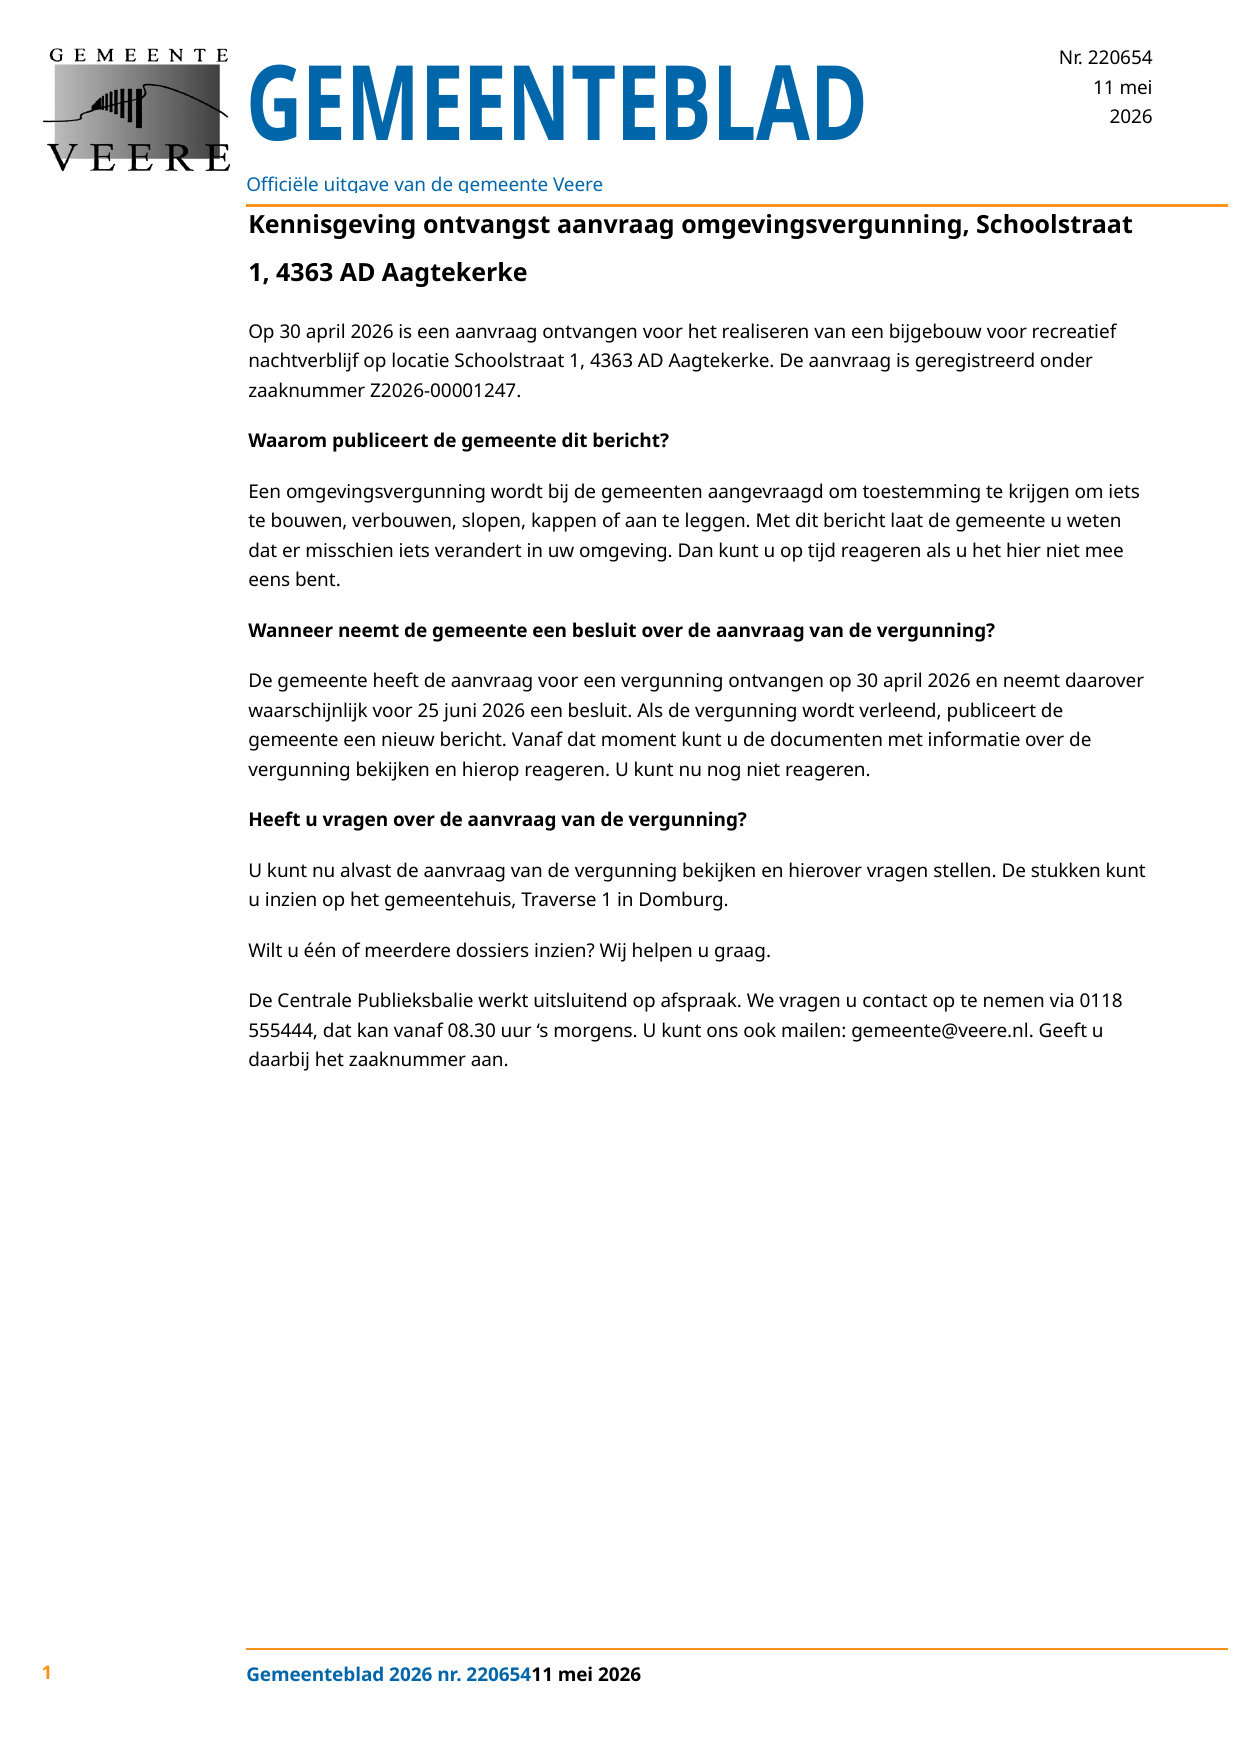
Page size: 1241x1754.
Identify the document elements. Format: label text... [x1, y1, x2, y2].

text Waarom publiceert de gemeente dit bericht? [248, 427, 1152, 453]
text U kunt nu alvast de aanvraag van de vergunning bekijken en hierover vragen stellen. De stukken kunt u inzien op het gemeentehuis, Traverse 1 in Domburg. [248, 857, 1152, 912]
text De Centrale Publieksbalie werkt uitsluitend op afspraak. We vragen u contact op te nemen via 0118 555444, dat kan vanaf 08.30 uur ‘s morgens. U kunt ons ook mailen: gemeente@veere.nl. Geeft u daarbij het zaaknummer aan. [248, 987, 1152, 1072]
text Op 30 april 2026 is een aanvraag ontvangen voor het realiseren van een bijgebouw voor recreatief nachtverblijf op locatie Schoolstraat 1, 4363 AD Aagtekerke. De aanvraag is geregistreerd onder zaaknummer Z2026-00001247. [248, 318, 1152, 403]
text Wilt u één of meerdere dossiers inzien? Wij helpen u graag. [248, 937, 1152, 963]
picture [41, 47, 231, 172]
text De gemeente heeft de aanvraag voor een vergunning ontvangen op 30 april 2026 en neemt daarover waarschijnlijk voor 25 juni 2026 een besluit. Als de vergunning wordt verleend, publiceert de gemeente een nieuw bericht. Vanaf dat moment kunt u de documenten met informatie over de vergunning bekijken en hierop reageren. U kunt nu nog niet reageren. [248, 667, 1152, 782]
text Heeft u vragen over de aanvraag van de vergunning? [248, 807, 1152, 832]
text Kennisgeving ontvangst aanvraag omgevingsvergunning, Schoolstraat 1, 4363 AD Aagtekerke [248, 207, 1152, 288]
text Een omgevingsvergunning wordt bij de gemeenten aangevraagd om toestemming te krijgen om iets te bouwen, verbouwen, slopen, kappen of aan te leggen. Met dit bericht laat de gemeente u weten dat er misschien iets verandert in uw omgeving. Dan kunt u op tijd reageren als u het hier niet mee eens bent. [248, 478, 1152, 592]
text Wanneer neemt de gemeente een besluit over de aanvraag van de vergunning? [248, 617, 1152, 643]
